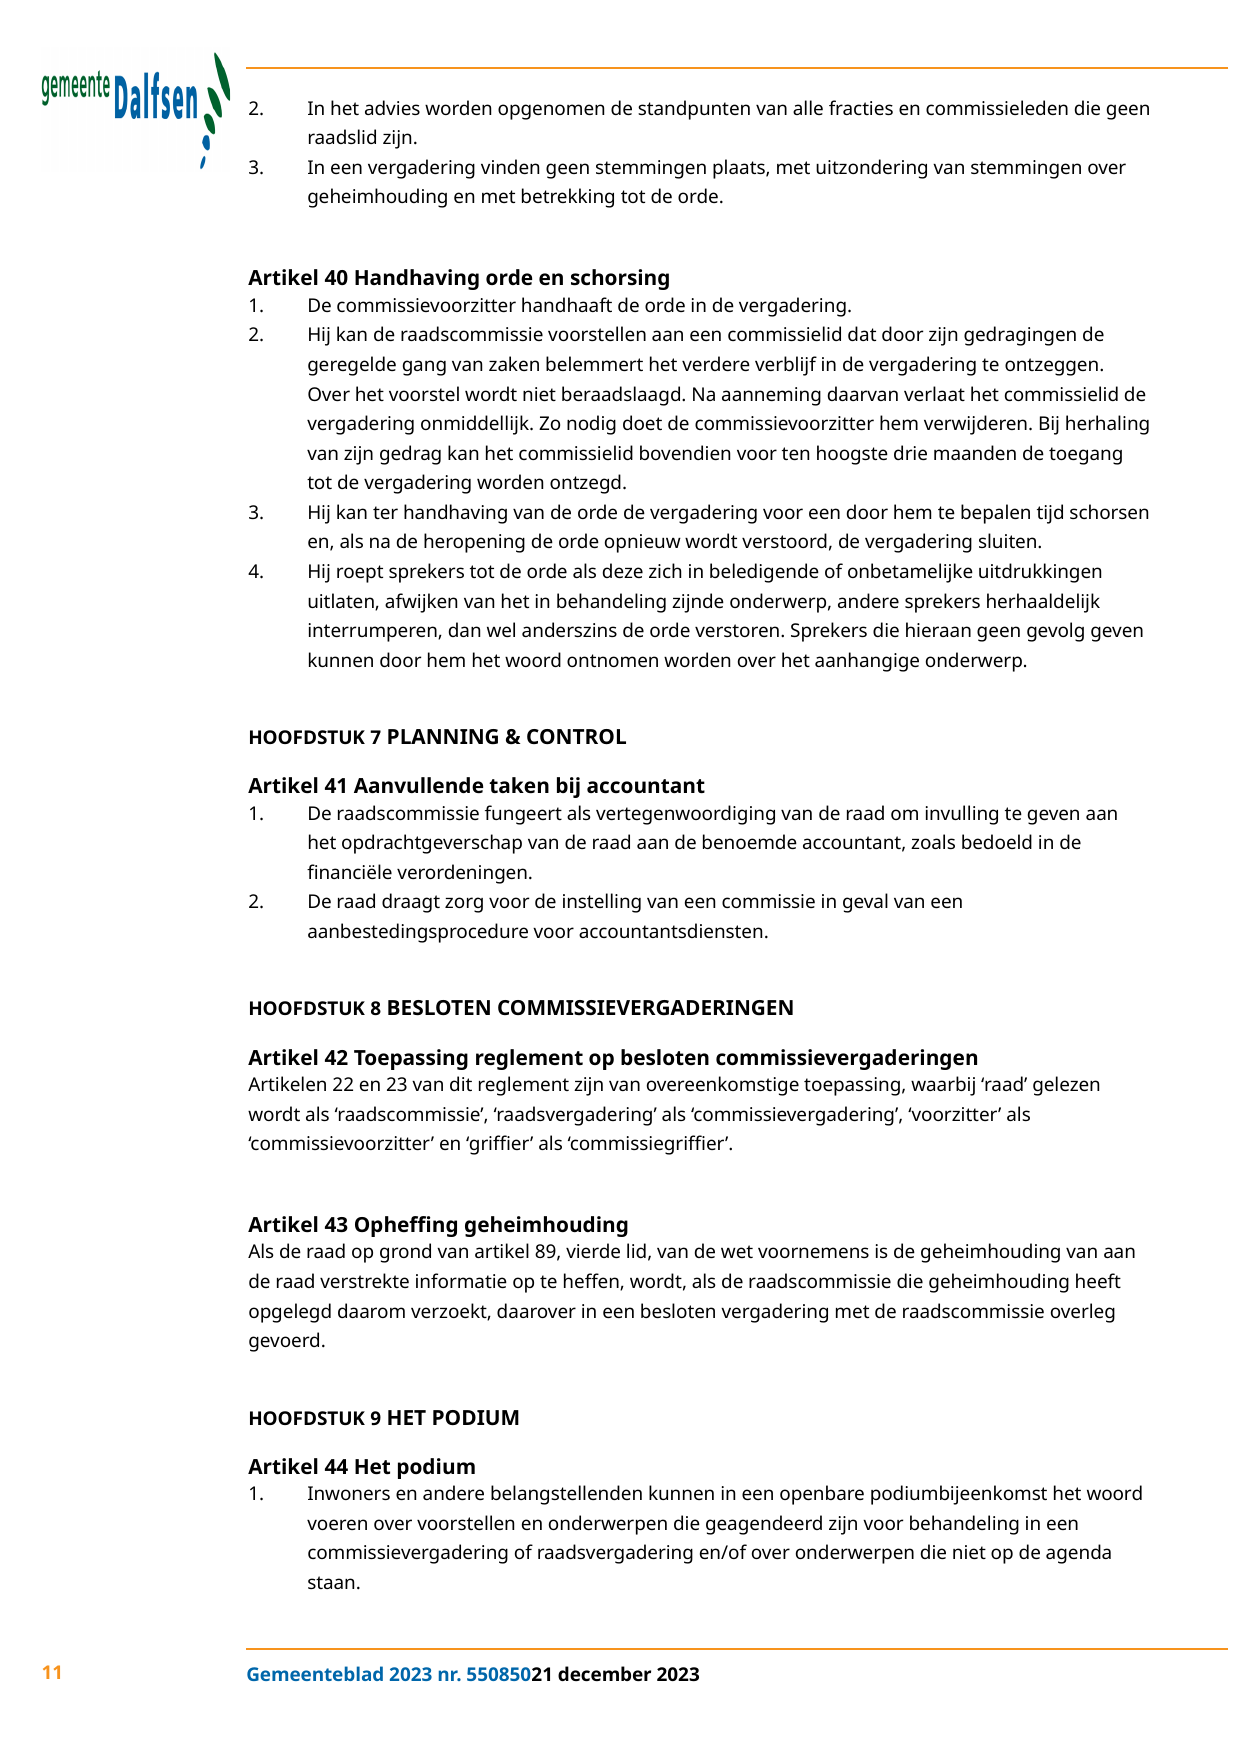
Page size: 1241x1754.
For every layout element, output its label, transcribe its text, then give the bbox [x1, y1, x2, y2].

list De raadscommissie fungeert als vertegenwoordiging van de raad om invulling te geven aan het opdrachtgeverschap van de raad aan de benoemde accountant, zoals bedoeld in de financiële verordeningen. [248, 800, 1152, 885]
list De commissievoorzitter handhaaft de orde in de vergadering. [248, 292, 1152, 318]
list Hij roept sprekers tot de orde als deze zich in beledigende of onbetamelijke uitdrukkingen uitlaten, afwijken van het in behandeling zijnde onderwerp, andere sprekers herhaaldelijk interrumperen, dan wel anderszins de orde verstoren. Sprekers die hieraan geen gevolg geven kunnen door hem het woord ontnomen worden over het aanhangige onderwerp. [248, 558, 1152, 673]
picture [41, 47, 231, 172]
list In een vergadering vinden geen stemmingen plaats, met uitzondering van stemmingen over geheimhouding en met betrekking tot de orde. [248, 154, 1152, 209]
list Hij kan ter handhaving van de orde de vergadering voor een door hem te bepalen tijd schorsen en, als na de heropening de orde opnieuw wordt verstoord, de vergadering sluiten. [248, 499, 1152, 554]
list Hij kan de raadscommissie voorstellen aan een commissielid dat door zijn gedragingen de geregelde gang van zaken belemmert het verdere verblijf in de vergadering te ontzeggen. Over het voorstel wordt niet beraadslaagd. Na aanneming daarvan verlaat het commissielid de vergadering onmiddellijk. Zo nodig doet de commissievoorzitter hem verwijderen. Bij herhaling van zijn gedrag kan het commissielid bovendien voor ten hoogste drie maanden de toegang tot de vergadering worden ontzegd. [248, 322, 1152, 495]
text HOOFDSTUK 7 PLANNING & CONTROL [248, 722, 1152, 751]
text Artikel 40 Handhaving orde en schorsing [248, 263, 1152, 292]
text HOOFDSTUK 8 BESLOTEN COMMISSIEVERGADERINGEN [248, 993, 1152, 1022]
text HOOFDSTUK 9 HET PODIUM [248, 1403, 1152, 1431]
list In het advies worden opgenomen de standpunten van alle fracties en commissieleden die geen raadslid zijn. [248, 95, 1152, 150]
text Artikel 42 Toepassing reglement op besloten commissievergaderingen [248, 1043, 1152, 1071]
list De raad draagt zorg voor de instelling van een commissie in geval van een aanbestedingsprocedure voor accountantsdiensten. [248, 889, 1152, 944]
text Artikel 41 Aanvullende taken bij accountant [248, 771, 1152, 800]
text Artikel 44 Het podium [248, 1452, 1152, 1480]
text Als de raad op grond van artikel 89, vierde lid, van de wet voornemens is de geheimhouding van aan de raad verstrekte informatie op te heffen, wordt, als de raadscommissie die geheimhouding heeft opgelegd daarom verzoekt, daarover in een besloten vergadering met de raadscommissie overleg gevoerd. [248, 1239, 1152, 1353]
list Inwoners en andere belangstellenden kunnen in een openbare podiumbijeenkomst het woord voeren over voorstellen en onderwerpen die geagendeerd zijn voor behandeling in een commissievergadering of raadsvergadering en/of over onderwerpen die niet op de agenda staan. [248, 1480, 1152, 1595]
text Artikel 43 Opheffing geheimhouding [248, 1210, 1152, 1239]
text Artikelen 22 en 23 van dit reglement zijn van overeenkomstige toepassing, waarbij ‘raad’ gelezen wordt als ‘raadscommissie’, ‘raadsvergadering’ als ‘commissievergadering’, ‘voorzitter’ als ‘commissievoorzitter’ en ‘griffier’ als ‘commissiegriffier’. [248, 1071, 1152, 1156]
